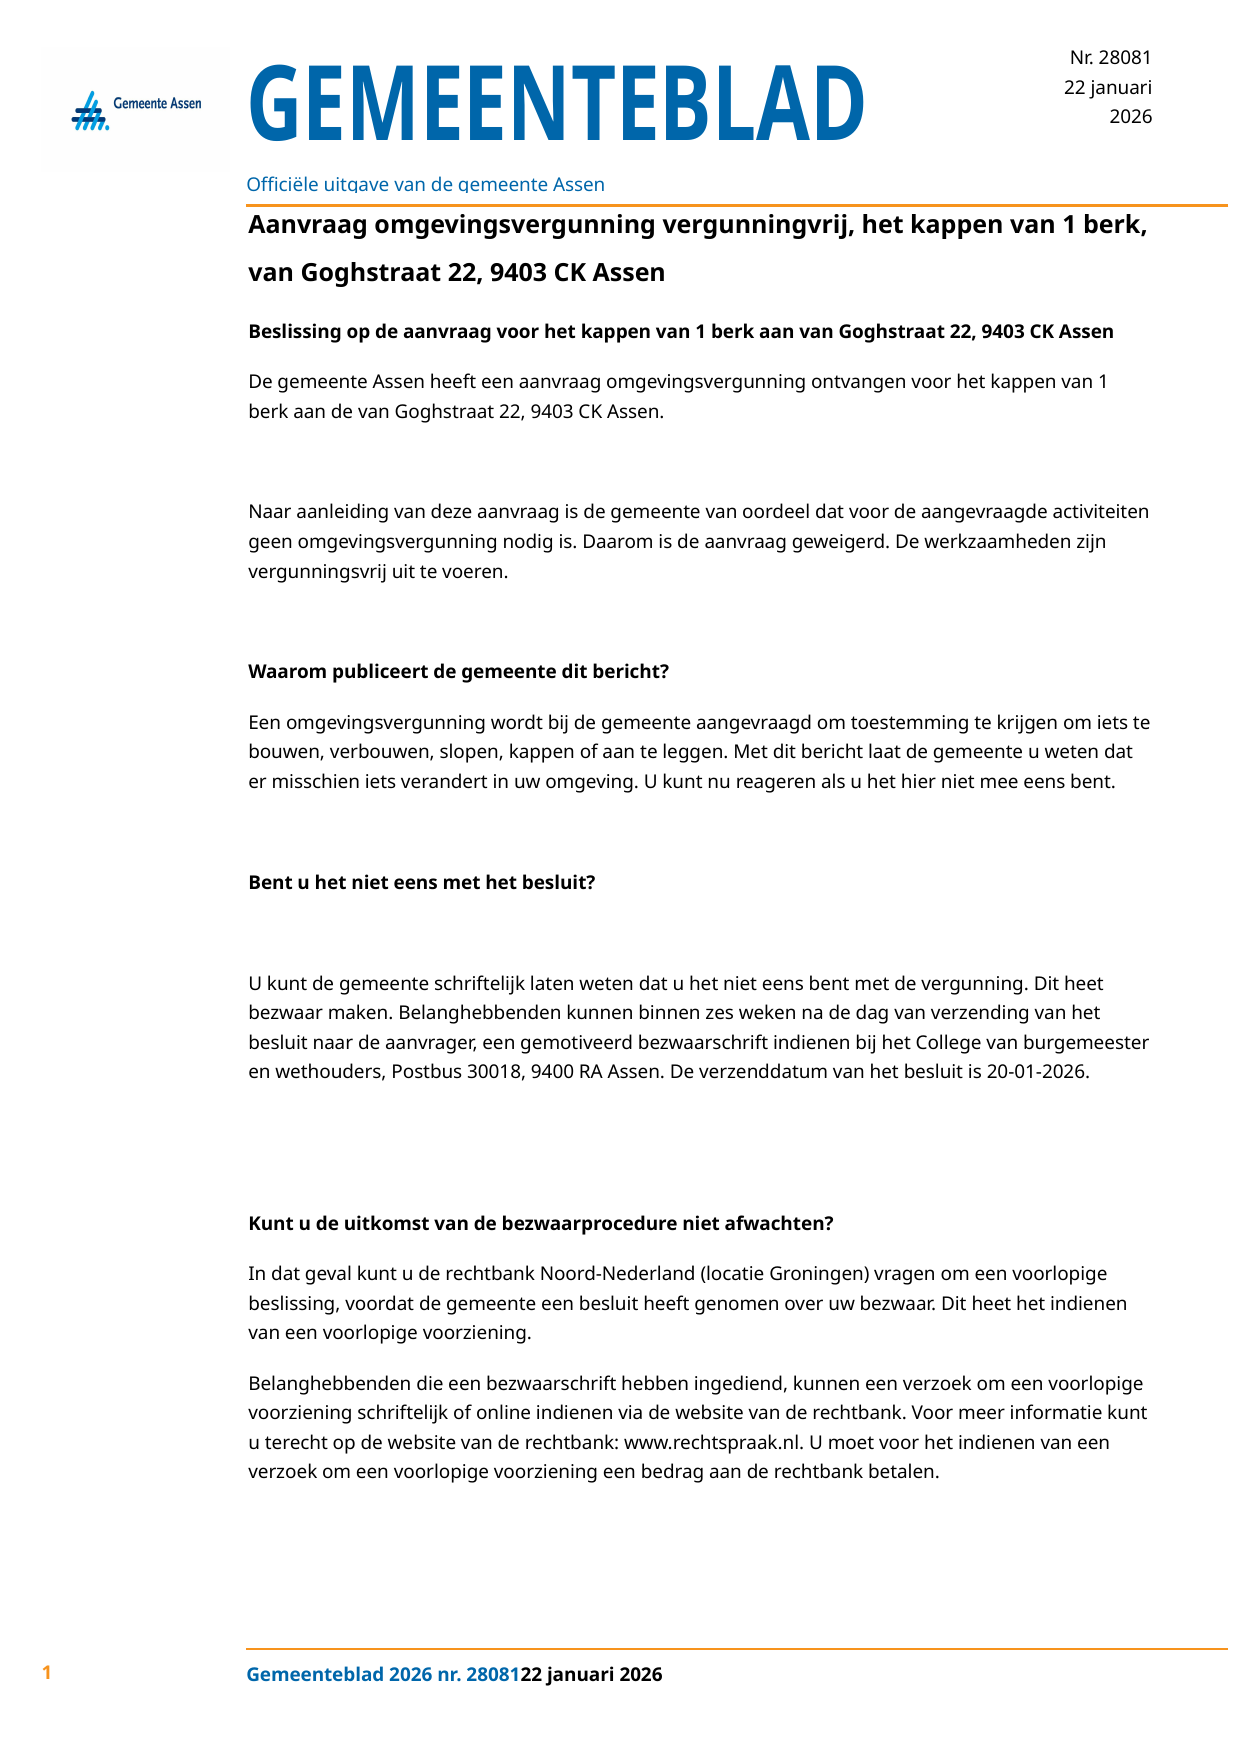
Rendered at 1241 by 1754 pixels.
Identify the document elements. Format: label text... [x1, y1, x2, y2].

text Waarom publiceert de gemeente dit bericht? [248, 659, 1152, 684]
text De gemeente Assen heeft een aanvraag omgevingsvergunning ontvangen voor het kappen van 1 berk aan de van Goghstraat 22, 9403 CK Assen. [248, 368, 1152, 424]
picture [41, 47, 231, 172]
text Kunt u de uitkomst van de bezwaarprocedure niet afwachten? [248, 1210, 1152, 1236]
text Naar aanleiding van deze aanvraag is de gemeente van oordeel dat voor de aangevraagde activiteiten geen omgevingsvergunning nodig is. Daarom is de aanvraag geweigerd. De werkzaamheden zijn vergunningsvrij uit te voeren. [248, 499, 1152, 584]
text Een omgevingsvergunning wordt bij de gemeente aangevraagd om toestemming te krijgen om iets te bouwen, verbouwen, slopen, kappen of aan te leggen. Met dit bericht laat de gemeente u weten dat er misschien iets verandert in uw omgeving. U kunt nu reageren als u het hier niet mee eens bent. [248, 709, 1152, 794]
text Beslissing op de aanvraag voor het kappen van 1 berk aan van Goghstraat 22, 9403 CK Assen [248, 318, 1152, 344]
text Belanghebbenden die een bezwaarschrift hebben ingediend, kunnen een verzoek om een voorlopige voorziening schriftelijk of online indienen via de website van de rechtbank. Voor meer informatie kunt u terecht op de website van de rechtbank: www.rechtspraak.nl. U moet voor het indienen van een verzoek om een voorlopige voorziening een bedrag aan de rechtbank betalen. [248, 1370, 1152, 1484]
text Bent u het niet eens met het besluit? [248, 869, 1152, 895]
text In dat geval kunt u de rechtbank Noord-Nederland (locatie Groningen) vragen om een voorlopige beslissing, voordat de gemeente een besluit heeft genomen over uw bezwaar. Dit heet het indienen van een voorlopige voorziening. [248, 1260, 1152, 1345]
text U kunt de gemeente schriftelijk laten weten dat u het niet eens bent met de vergunning. Dit heet bezwaar maken. Belanghebbenden kunnen binnen zes weken na de dag van verzending van het besluit naar de aanvrager, een gemotiveerd bezwaarschrift indienen bij het College van burgemeester en wethouders, Postbus 30018, 9400 RA Assen. De verzenddatum van het besluit is 20-01-2026. [248, 970, 1152, 1084]
text Aanvraag omgevingsvergunning vergunningvrij, het kappen van 1 berk, van Goghstraat 22, 9403 CK Assen [248, 207, 1152, 288]
